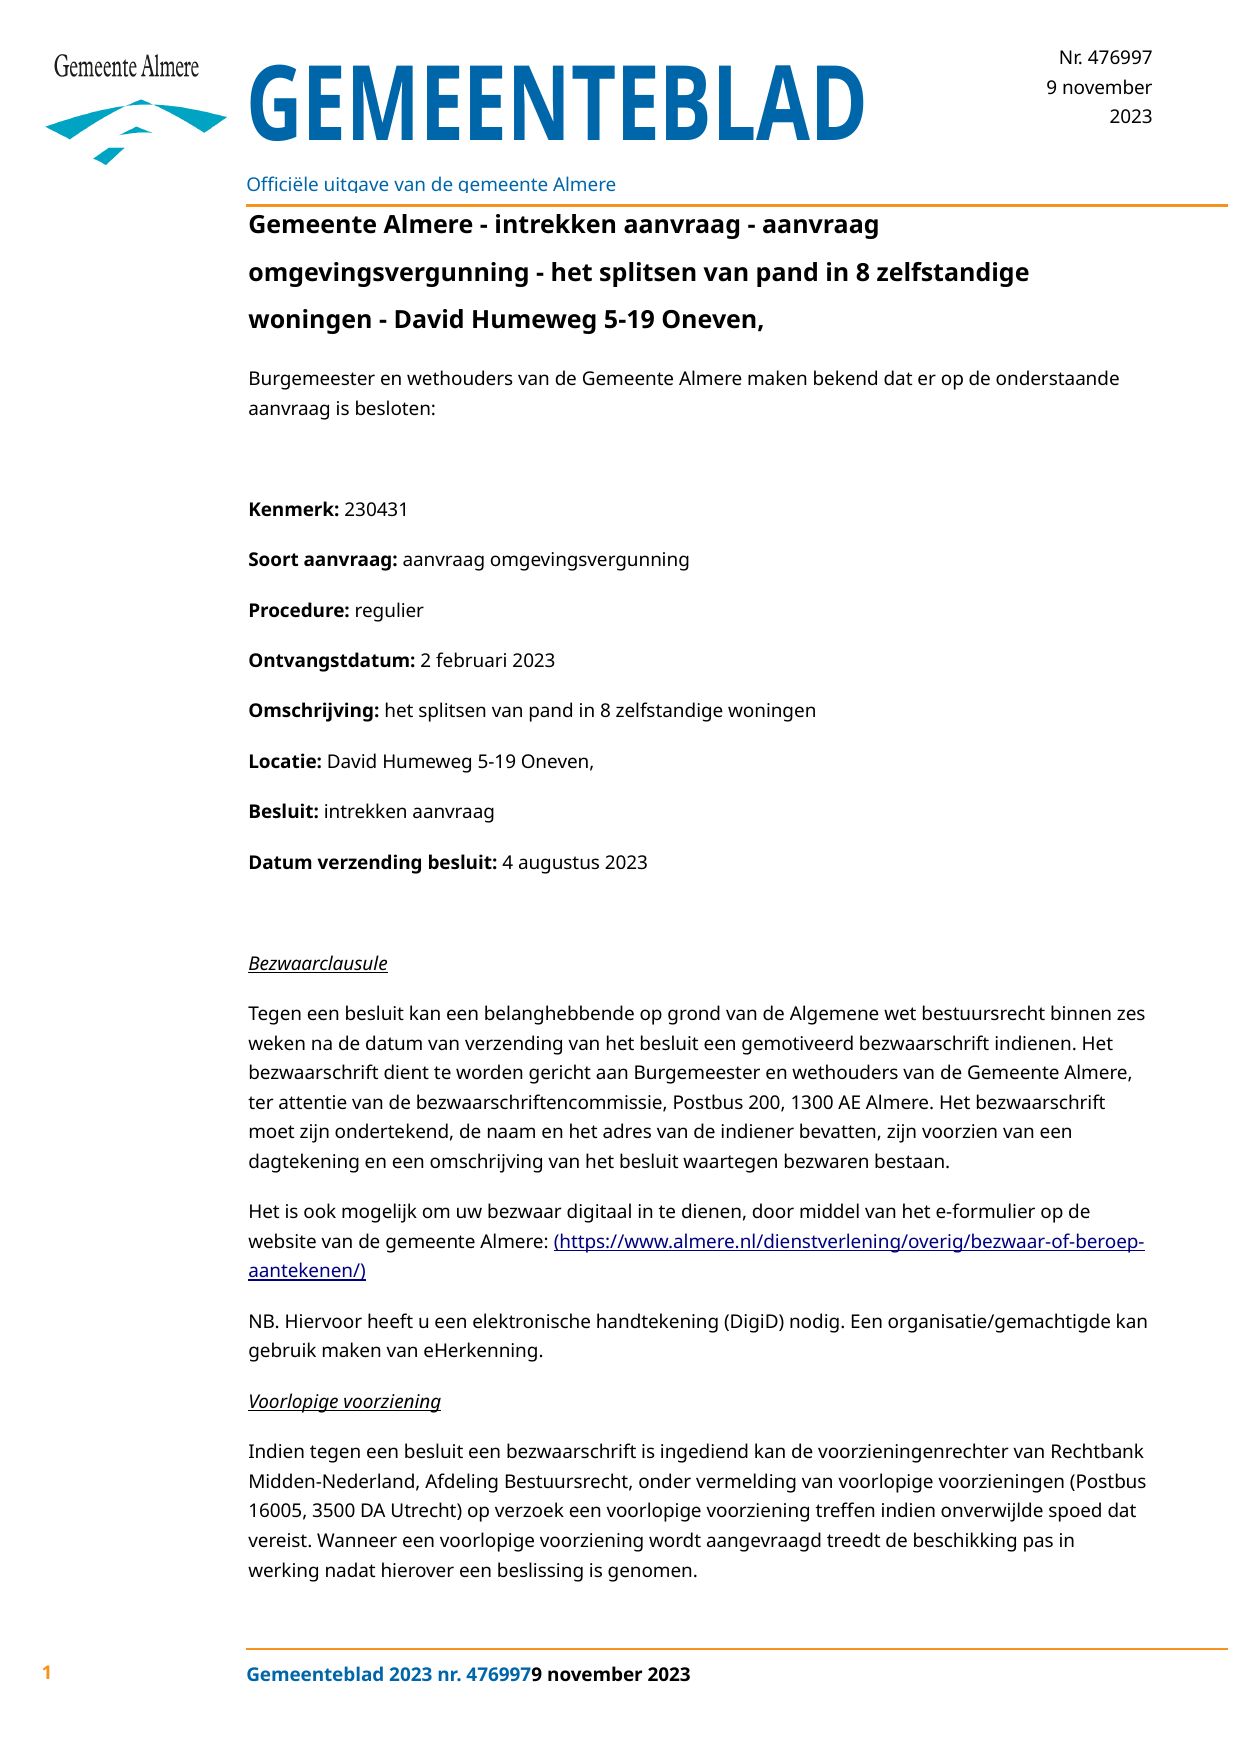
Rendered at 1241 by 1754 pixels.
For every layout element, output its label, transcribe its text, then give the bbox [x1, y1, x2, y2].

text Soort aanvraag: aanvraag omgevingsvergunning [248, 546, 1152, 572]
text Omschrijving: het splitsen van pand in 8 zelfstandige woningen [248, 698, 1152, 723]
text Burgemeester en wethouders van de Gemeente Almere maken bekend dat er op de onderstaande aanvraag is besloten: [248, 366, 1152, 421]
text Ontvangstdatum: 2 februari 2023 [248, 647, 1152, 673]
text Indien tegen een besluit een bezwaarschrift is ingediend kan de voorzieningenrechter van Rechtbank Midden-Nederland, Afdeling Bestuursrecht, onder vermelding van voorlopige voorzieningen (Postbus 16005, 3500 DA Utrecht) op verzoek een voorlopige voorziening treffen indien onverwijlde spoed dat vereist. Wanneer een voorlopige voorziening wordt aangevraagd treedt de beschikking pas in werking nadat hierover een beslissing is genomen. [248, 1438, 1152, 1582]
text Besluit: intrekken aanvraag [248, 798, 1152, 824]
picture [41, 47, 231, 172]
text Bezwaarclausule [248, 950, 1152, 975]
text Kenmerk: 230431 [248, 496, 1152, 522]
text NB. Hiervoor heeft u een elektronische handtekening (DigiD) nodig. Een organisatie/gemachtigde kan gebruik maken van eHerkenning. [248, 1308, 1152, 1363]
text Procedure: regulier [248, 597, 1152, 622]
text Locatie: David Humeweg 5-19 Oneven, [248, 748, 1152, 774]
text Tegen een besluit kan een belanghebbende op grond van de Algemene wet bestuursrecht binnen zes weken na de datum van verzending van het besluit een gemotiveerd bezwaarschrift indienen. Het bezwaarschrift dient te worden gericht aan Burgemeester en wethouders van de Gemeente Almere, ter attentie van de bezwaarschriftencommissie, Postbus 200, 1300 AE Almere. Het bezwaarschrift moet zijn ondertekend, de naam en het adres van de indiener bevatten, zijn voorzien van een dagtekening en een omschrijving van het besluit waartegen bezwaren bestaan. [248, 1000, 1152, 1174]
text Datum verzending besluit: 4 augustus 2023 [248, 849, 1152, 874]
text Voorlopige voorziening [248, 1388, 1152, 1414]
text Gemeente Almere - intrekken aanvraag - aanvraag omgevingsvergunning - het splitsen van pand in 8 zelfstandige woningen - David Humeweg 5-19 Oneven, [248, 207, 1152, 336]
text Het is ook mogelijk om uw bezwaar digitaal in te dienen, door middel van het e-formulier op de website van de gemeente Almere: (https://www.almere.nl/dienstverlening/overig/bezwaar-of-beroep-aantekenen/) [248, 1198, 1152, 1283]
